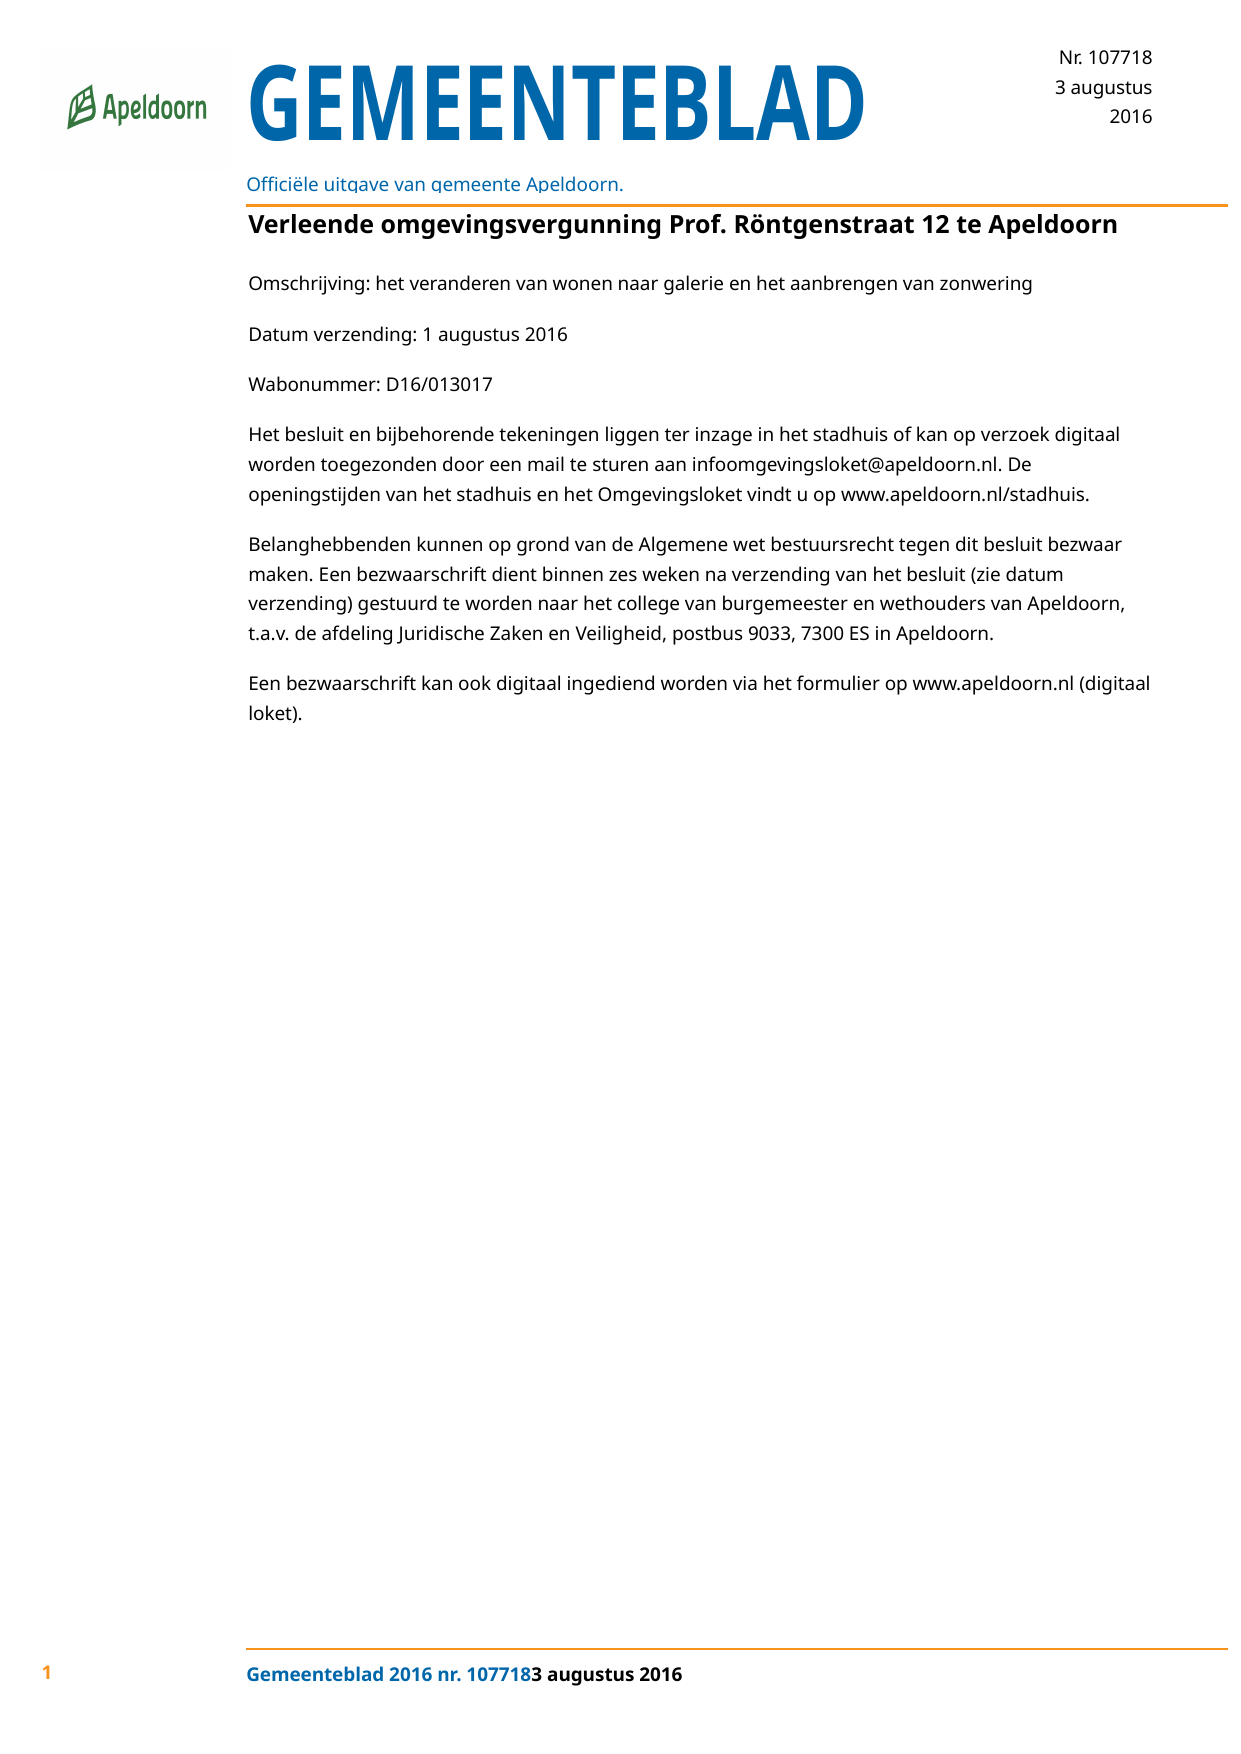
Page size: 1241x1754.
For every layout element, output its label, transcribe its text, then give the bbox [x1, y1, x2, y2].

picture [41, 47, 231, 172]
text Datum verzending: 1 augustus 2016 [248, 321, 1152, 346]
text Een bezwaarschrift kan ook digitaal ingediend worden via het formulier op www.apeldoorn.nl (digitaal loket). [248, 670, 1152, 726]
text Wabonummer: D16/013017 [248, 371, 1152, 397]
text Verleende omgevingsvergunning Prof. Röntgenstraat 12 te Apeldoorn [248, 207, 1152, 241]
text Het besluit en bijbehorende tekeningen liggen ter inzage in het stadhuis of kan op verzoek digitaal worden toegezonden door een mail te sturen aan infoomgevingsloket@apeldoorn.nl. De openingstijden van het stadhuis en het Omgevingsloket vindt u op www.apeldoorn.nl/stadhuis. [248, 422, 1152, 506]
text Omschrijving: het veranderen van wonen naar galerie en het aanbrengen van zonwering [248, 270, 1152, 296]
text Belanghebbenden kunnen op grond van de Algemene wet bestuursrecht tegen dit besluit bezwaar maken. Een bezwaarschrift dient binnen zes weken na verzending van het besluit (zie datum verzending) gestuurd te worden naar het college van burgemeester en wethouders van Apeldoorn, t.a.v. de afdeling Juridische Zaken en Veiligheid, postbus 9033, 7300 ES in Apeldoorn. [248, 531, 1152, 646]
